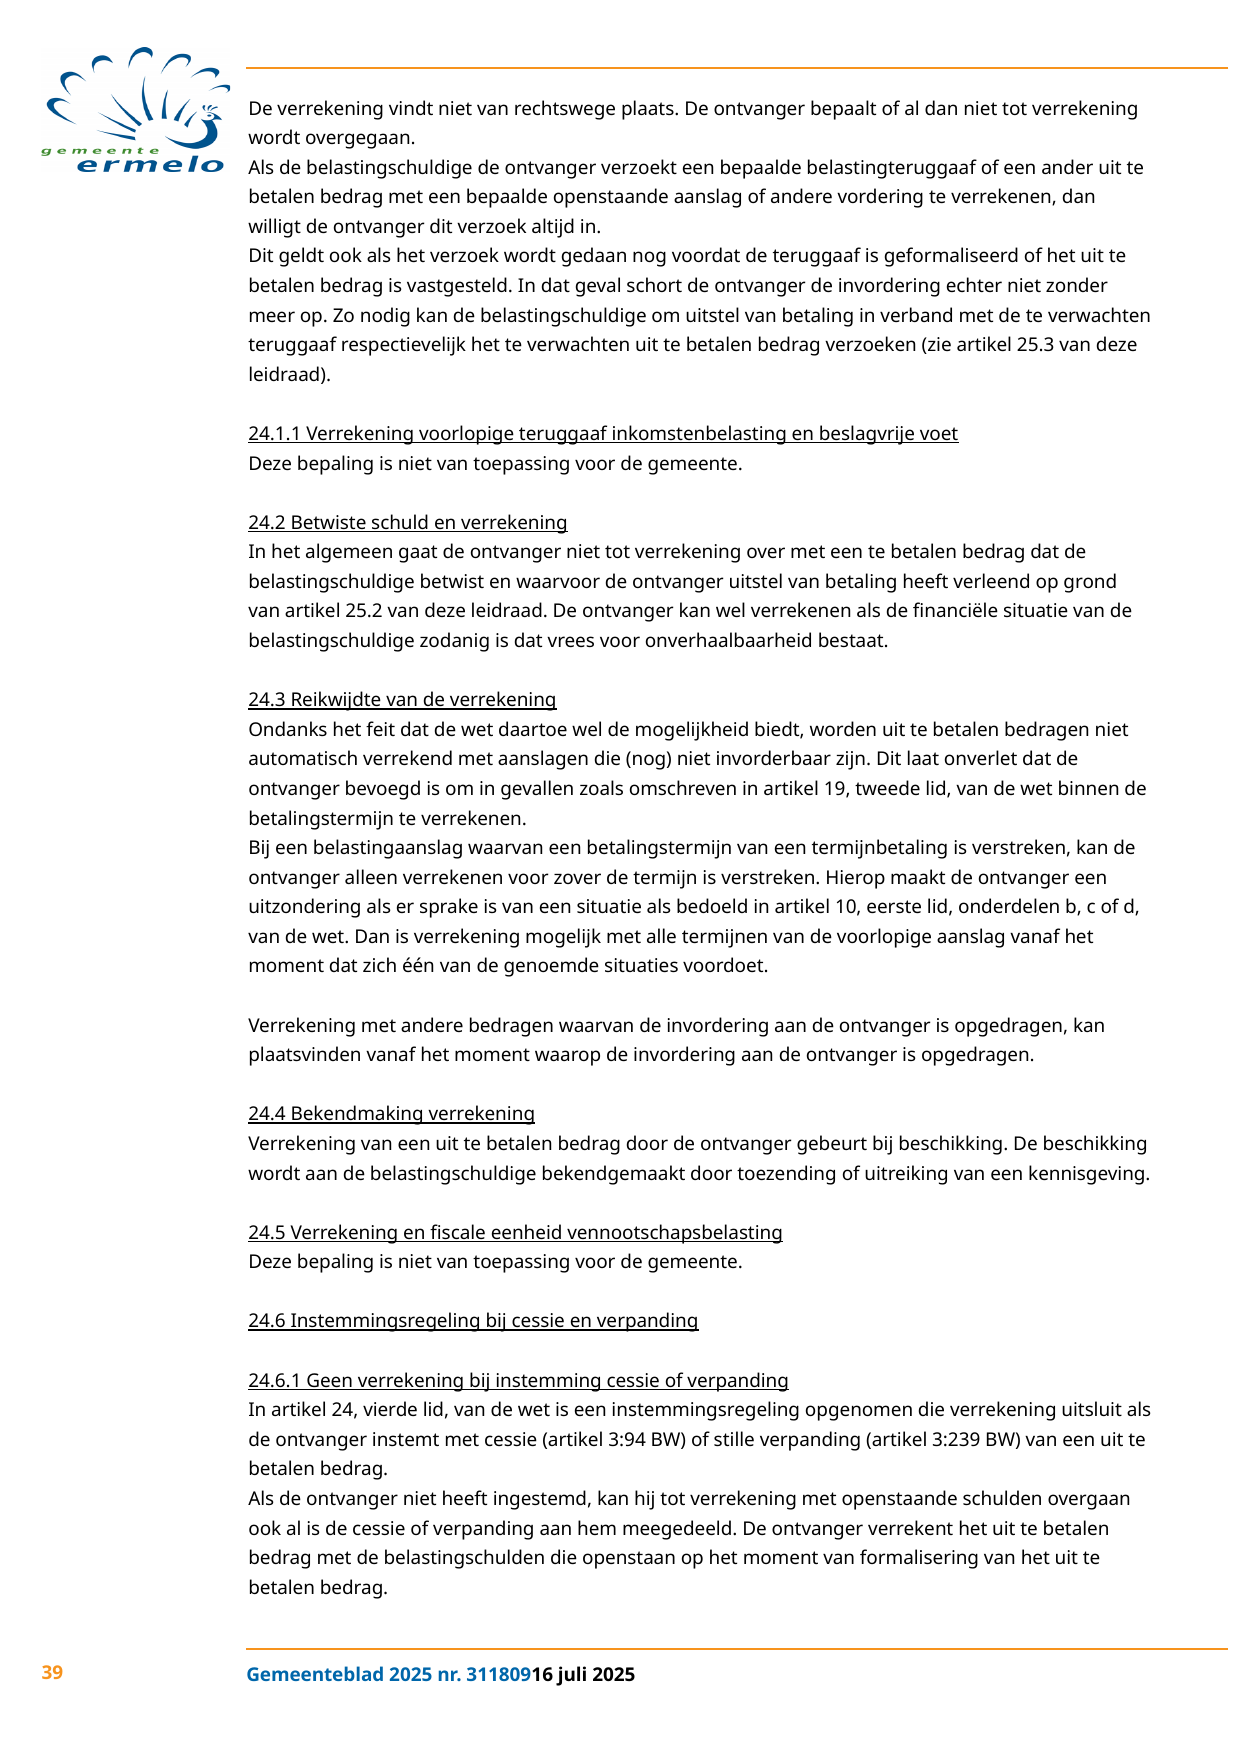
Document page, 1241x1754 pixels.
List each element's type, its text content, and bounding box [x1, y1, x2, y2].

text Als de belastingschuldige de ontvanger verzoekt een bepaalde belastingteruggaaf of een ander uit te betalen bedrag met een bepaalde openstaande aanslag of andere vordering te verrekenen, dan willigt de ontvanger dit verzoek altijd in. [248, 154, 1152, 239]
text 24.5 Verrekening en fiscale eenheid vennootschapsbelasting [248, 1219, 1152, 1245]
text In het algemeen gaat de ontvanger niet tot verrekening over met een te betalen bedrag dat de belastingschuldige betwist en waarvoor de ontvanger uitstel van betaling heeft verleend op grond van artikel 25.2 van deze leidraad. De ontvanger kan wel verrekenen als de financiële situatie van de belastingschuldige zodanig is dat vrees voor onverhaalbaarheid bestaat. [248, 538, 1152, 653]
text Bij een belastingaanslag waarvan een betalingstermijn van een termijnbetaling is verstreken, kan de ontvanger alleen verrekenen voor zover de termijn is verstreken. Hierop maakt de ontvanger een uitzondering als er sprake is van een situatie als bedoeld in artikel 10, eerste lid, onderdelen b, c of d, van de wet. Dan is verrekening mogelijk met alle termijnen van de voorlopige aanslag vanaf het moment dat zich één van de genoemde situaties voordoet. [248, 834, 1152, 978]
text Ondanks het feit dat de wet daartoe wel de mogelijkheid biedt, worden uit te betalen bedragen niet automatisch verrekend met aanslagen die (nog) niet invorderbaar zijn. Dit laat onverlet dat de ontvanger bevoegd is om in gevallen zoals omschreven in artikel 19, tweede lid, van de wet binnen de betalingstermijn te verrekenen. [248, 716, 1152, 831]
text De verrekening vindt niet van rechtswege plaats. De ontvanger bepaalt of al dan niet tot verrekening wordt overgegaan. [248, 95, 1152, 150]
text Deze bepaling is niet van toepassing voor de gemeente. [248, 1248, 1152, 1274]
text 24.6.1 Geen verrekening bij instemming cessie of verpanding [248, 1367, 1152, 1393]
text Verrekening met andere bedragen waarvan de invordering aan de ontvanger is opgedragen, kan plaatsvinden vanaf het moment waarop de invordering aan de ontvanger is opgedragen. [248, 1012, 1152, 1067]
picture [41, 47, 231, 172]
text 24.2 Betwiste schuld en verrekening [248, 509, 1152, 535]
text 24.1.1 Verrekening voorlopige teruggaaf inkomstenbelasting en beslagvrije voet [248, 420, 1152, 446]
text 24.4 Bekendmaking verrekening [248, 1101, 1152, 1126]
text Deze bepaling is niet van toepassing voor de gemeente. [248, 450, 1152, 476]
text 24.3 Reikwijdte van de verrekening [248, 686, 1152, 712]
text 24.6 Instemmingsregeling bij cessie en verpanding [248, 1308, 1152, 1333]
text In artikel 24, vierde lid, van de wet is een instemmingsregeling opgenomen die verrekening uitsluit als de ontvanger instemt met cessie (artikel 3:94 BW) of stille verpanding (artikel 3:239 BW) van een uit te betalen bedrag. [248, 1396, 1152, 1481]
text Dit geldt ook als het verzoek wordt gedaan nog voordat de teruggaaf is geformaliseerd of het uit te betalen bedrag is vastgesteld. In dat geval schort de ontvanger de invordering echter niet zonder meer op. Zo nodig kan de belastingschuldige om uitstel van betaling in verband met de te verwachten teruggaaf respectievelijk het te verwachten uit te betalen bedrag verzoeken (zie artikel 25.3 van deze leidraad). [248, 243, 1152, 387]
text Als de ontvanger niet heeft ingestemd, kan hij tot verrekening met openstaande schulden overgaan ook al is de cessie of verpanding aan hem meegedeeld. De ontvanger verrekent het uit te betalen bedrag met de belastingschulden die openstaan op het moment van formalisering van het uit te betalen bedrag. [248, 1485, 1152, 1600]
text Verrekening van een uit te betalen bedrag door de ontvanger gebeurt bij beschikking. De beschikking wordt aan de belastingschuldige bekendgemaakt door toezending of uitreiking van een kennisgeving. [248, 1130, 1152, 1186]
